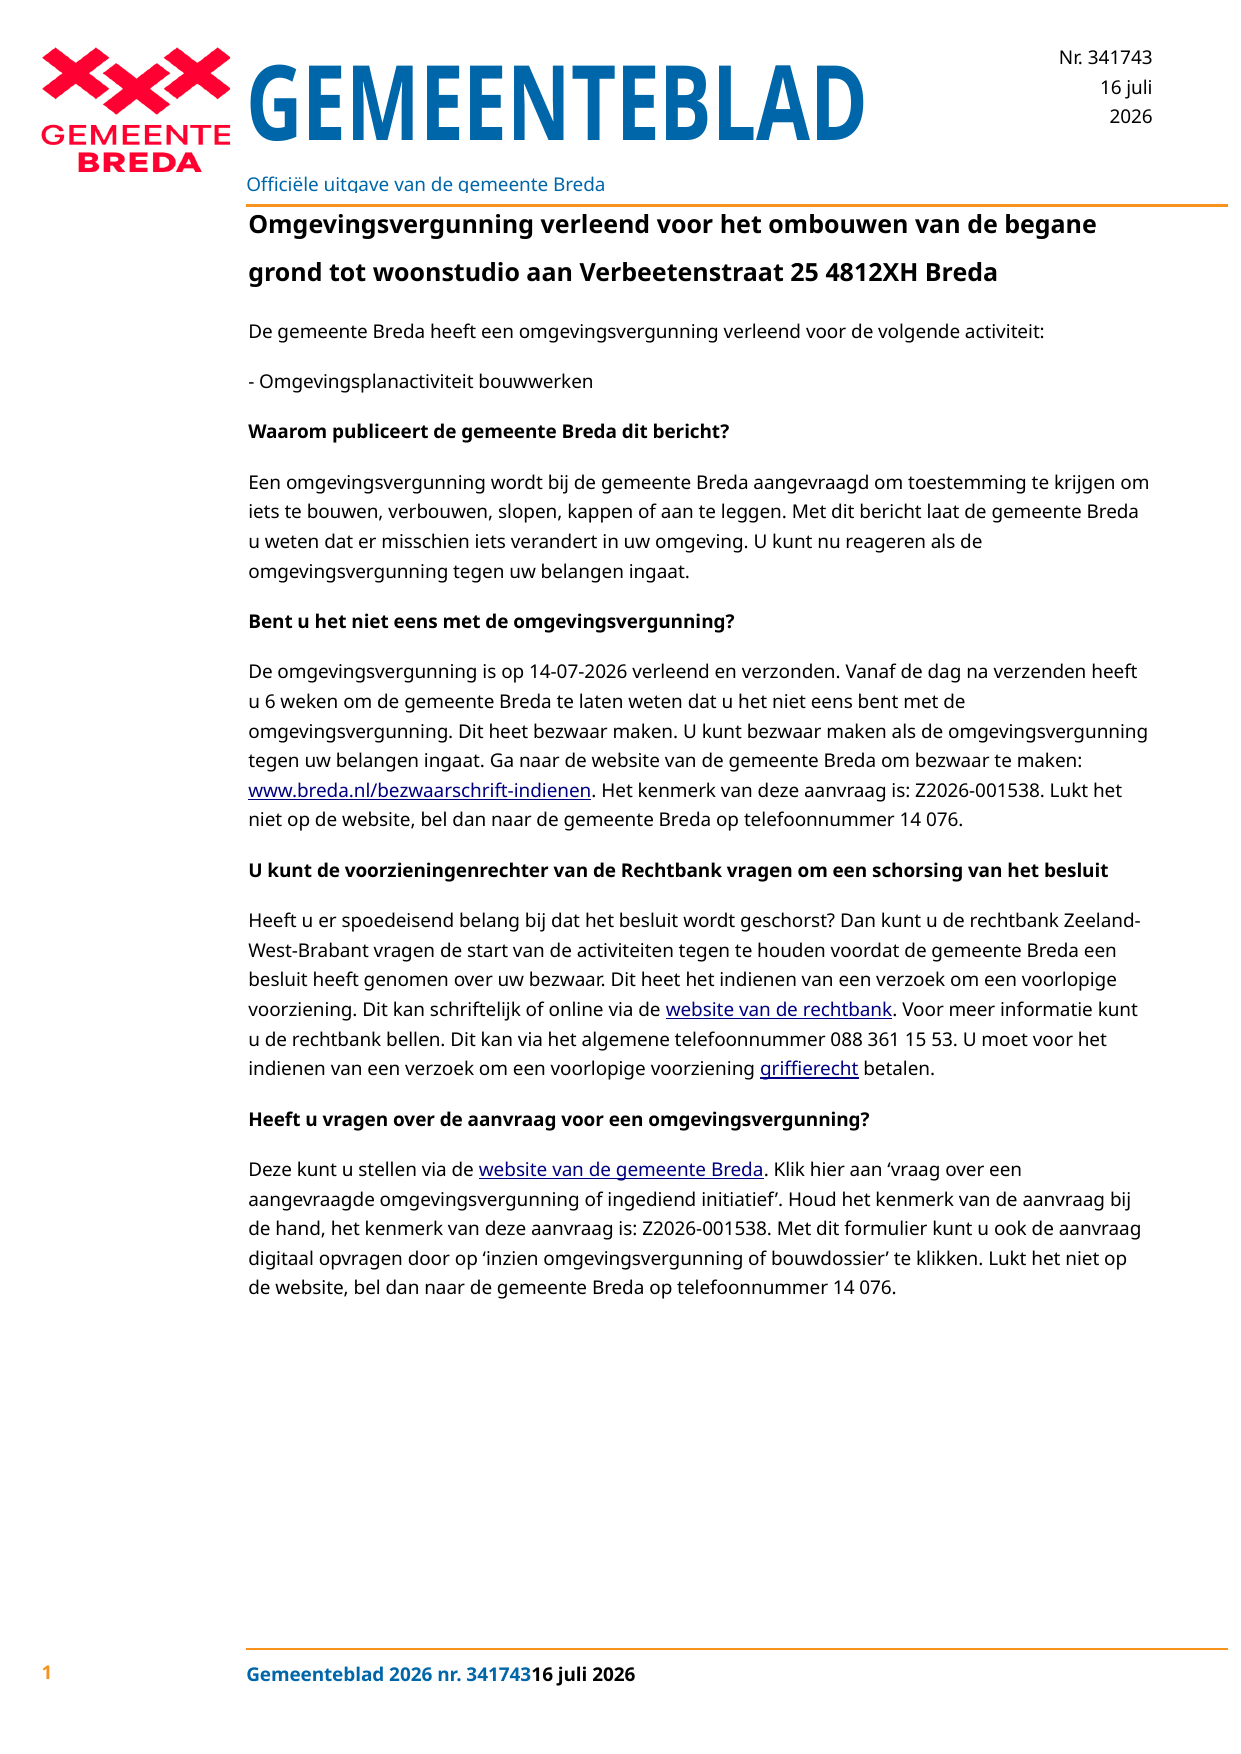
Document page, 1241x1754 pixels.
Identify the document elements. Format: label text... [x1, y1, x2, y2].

text De gemeente Breda heeft een omgevingsvergunning verleend voor de volgende activiteit: [248, 318, 1152, 344]
text Omgevingsvergunning verleend voor het ombouwen van de begane grond tot woonstudio aan Verbeetenstraat 25 4812XH Breda [248, 207, 1152, 288]
text U kunt de voorzieningenrechter van de Rechtbank vragen om een schorsing van het besluit [248, 857, 1152, 883]
text Waarom publiceert de gemeente Breda dit bericht? [248, 419, 1152, 444]
text Een omgevingsvergunning wordt bij de gemeente Breda aangevraagd om toestemming te krijgen om iets te bouwen, verbouwen, slopen, kappen of aan te leggen. Met dit bericht laat de gemeente Breda u weten dat er misschien iets verandert in uw omgeving. U kunt nu reageren als de omgevingsvergunning tegen uw belangen ingaat. [248, 469, 1152, 584]
text De omgevingsvergunning is op 14-07-2026 verleend en verzonden. Vanaf de dag na verzenden heeft u 6 weken om de gemeente Breda te laten weten dat u het niet eens bent met de omgevingsvergunning. Dit heet bezwaar maken. U kunt bezwaar maken als de omgevingsvergunning tegen uw belangen ingaat. Ga naar de website van de gemeente Breda om bezwaar te maken: www.breda.nl/bezwaarschrift-indienen. Het kenmerk van deze aanvraag is: Z2026-001538. Lukt het niet op de website, bel dan naar de gemeente Breda op telefoonnummer 14 076. [248, 659, 1152, 832]
picture [41, 47, 231, 172]
text Heeft u er spoedeisend belang bij dat het besluit wordt geschorst? Dan kunt u de rechtbank Zeeland-West-Brabant vragen de start van de activiteiten tegen te houden voordat de gemeente Breda een besluit heeft genomen over uw bezwaar. Dit heet het indienen van een verzoek om een voorlopige voorziening. Dit kan schriftelijk of online via de website van de rechtbank. Voor meer informatie kunt u de rechtbank bellen. Dit kan via het algemene telefoonnummer 088 361 15 53. U moet voor het indienen van een verzoek om een voorlopige voorziening griffierecht betalen. [248, 907, 1152, 1081]
text Deze kunt u stellen via de website van de gemeente Breda. Klik hier aan ‘vraag over een aangevraagde omgevingsvergunning of ingediend initiatief’. Houd het kenmerk van de aanvraag bij de hand, het kenmerk van deze aanvraag is: Z2026-001538. Met dit formulier kunt u ook de aanvraag digitaal opvragen door op ‘inzien omgevingsvergunning of bouwdossier’ te klikken. Lukt het niet op de website, bel dan naar de gemeente Breda op telefoonnummer 14 076. [248, 1156, 1152, 1300]
text - Omgevingsplanactiviteit bouwwerken [248, 368, 1152, 394]
text Bent u het niet eens met de omgevingsvergunning? [248, 608, 1152, 634]
text Heeft u vragen over de aanvraag voor een omgevingsvergunning? [248, 1106, 1152, 1132]
